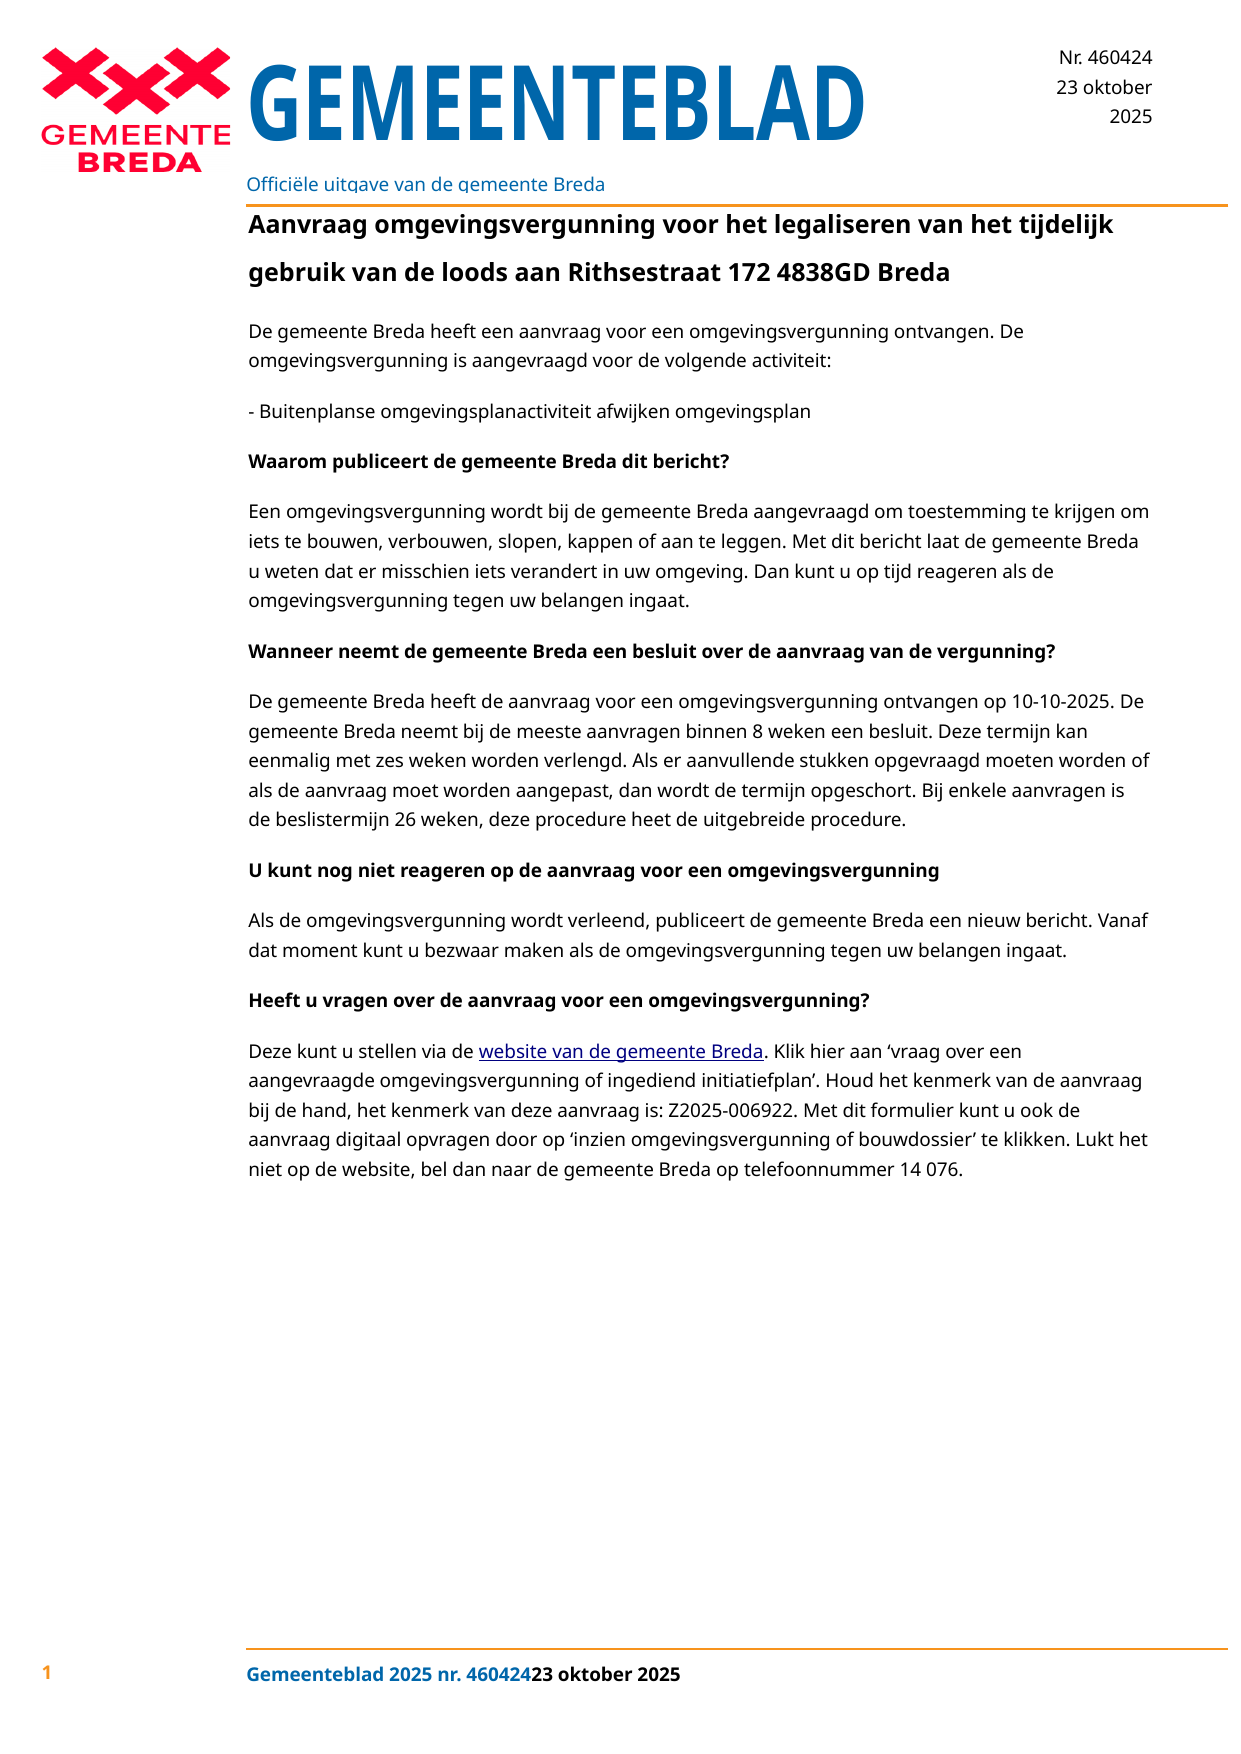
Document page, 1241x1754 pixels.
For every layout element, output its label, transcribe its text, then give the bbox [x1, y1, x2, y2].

text De gemeente Breda heeft de aanvraag voor een omgevingsvergunning ontvangen op 10-10-2025. De gemeente Breda neemt bij de meeste aanvragen binnen 8 weken een besluit. Deze termijn kan eenmalig met zes weken worden verlengd. Als er aanvullende stukken opgevraagd moeten worden of als de aanvraag moet worden aangepast, dan wordt de termijn opgeschort. Bij enkele aanvragen is de beslistermijn 26 weken, deze procedure heet de uitgebreide procedure. [248, 688, 1152, 832]
picture [41, 47, 231, 172]
text Als de omgevingsvergunning wordt verleend, publiceert de gemeente Breda een nieuw bericht. Vanaf dat moment kunt u bezwaar maken als de omgevingsvergunning tegen uw belangen ingaat. [248, 907, 1152, 963]
text - Buitenplanse omgevingsplanactiviteit afwijken omgevingsplan [248, 398, 1152, 424]
text Een omgevingsvergunning wordt bij de gemeente Breda aangevraagd om toestemming te krijgen om iets te bouwen, verbouwen, slopen, kappen of aan te leggen. Met dit bericht laat de gemeente Breda u weten dat er misschien iets verandert in uw omgeving. Dan kunt u op tijd reageren als de omgevingsvergunning tegen uw belangen ingaat. [248, 499, 1152, 613]
text Wanneer neemt de gemeente Breda een besluit over de aanvraag van de vergunning? [248, 638, 1152, 664]
text De gemeente Breda heeft een aanvraag voor een omgevingsvergunning ontvangen. De omgevingsvergunning is aangevraagd voor de volgende activiteit: [248, 318, 1152, 373]
text Heeft u vragen over de aanvraag voor een omgevingsvergunning? [248, 987, 1152, 1013]
text U kunt nog niet reageren op de aanvraag voor een omgevingsvergunning [248, 857, 1152, 883]
text Deze kunt u stellen via de website van de gemeente Breda. Klik hier aan ‘vraag over een aangevraagde omgevingsvergunning of ingediend initiatiefplan’. Houd het kenmerk van de aanvraag bij de hand, het kenmerk van deze aanvraag is: Z2025-006922. Met dit formulier kunt u ook de aanvraag digitaal opvragen door op ‘inzien omgevingsvergunning of bouwdossier’ te klikken. Lukt het niet op de website, bel dan naar de gemeente Breda op telefoonnummer 14 076. [248, 1038, 1152, 1182]
text Waarom publiceert de gemeente Breda dit bericht? [248, 448, 1152, 474]
text Aanvraag omgevingsvergunning voor het legaliseren van het tijdelijk gebruik van de loods aan Rithsestraat 172 4838GD Breda [248, 207, 1152, 288]
